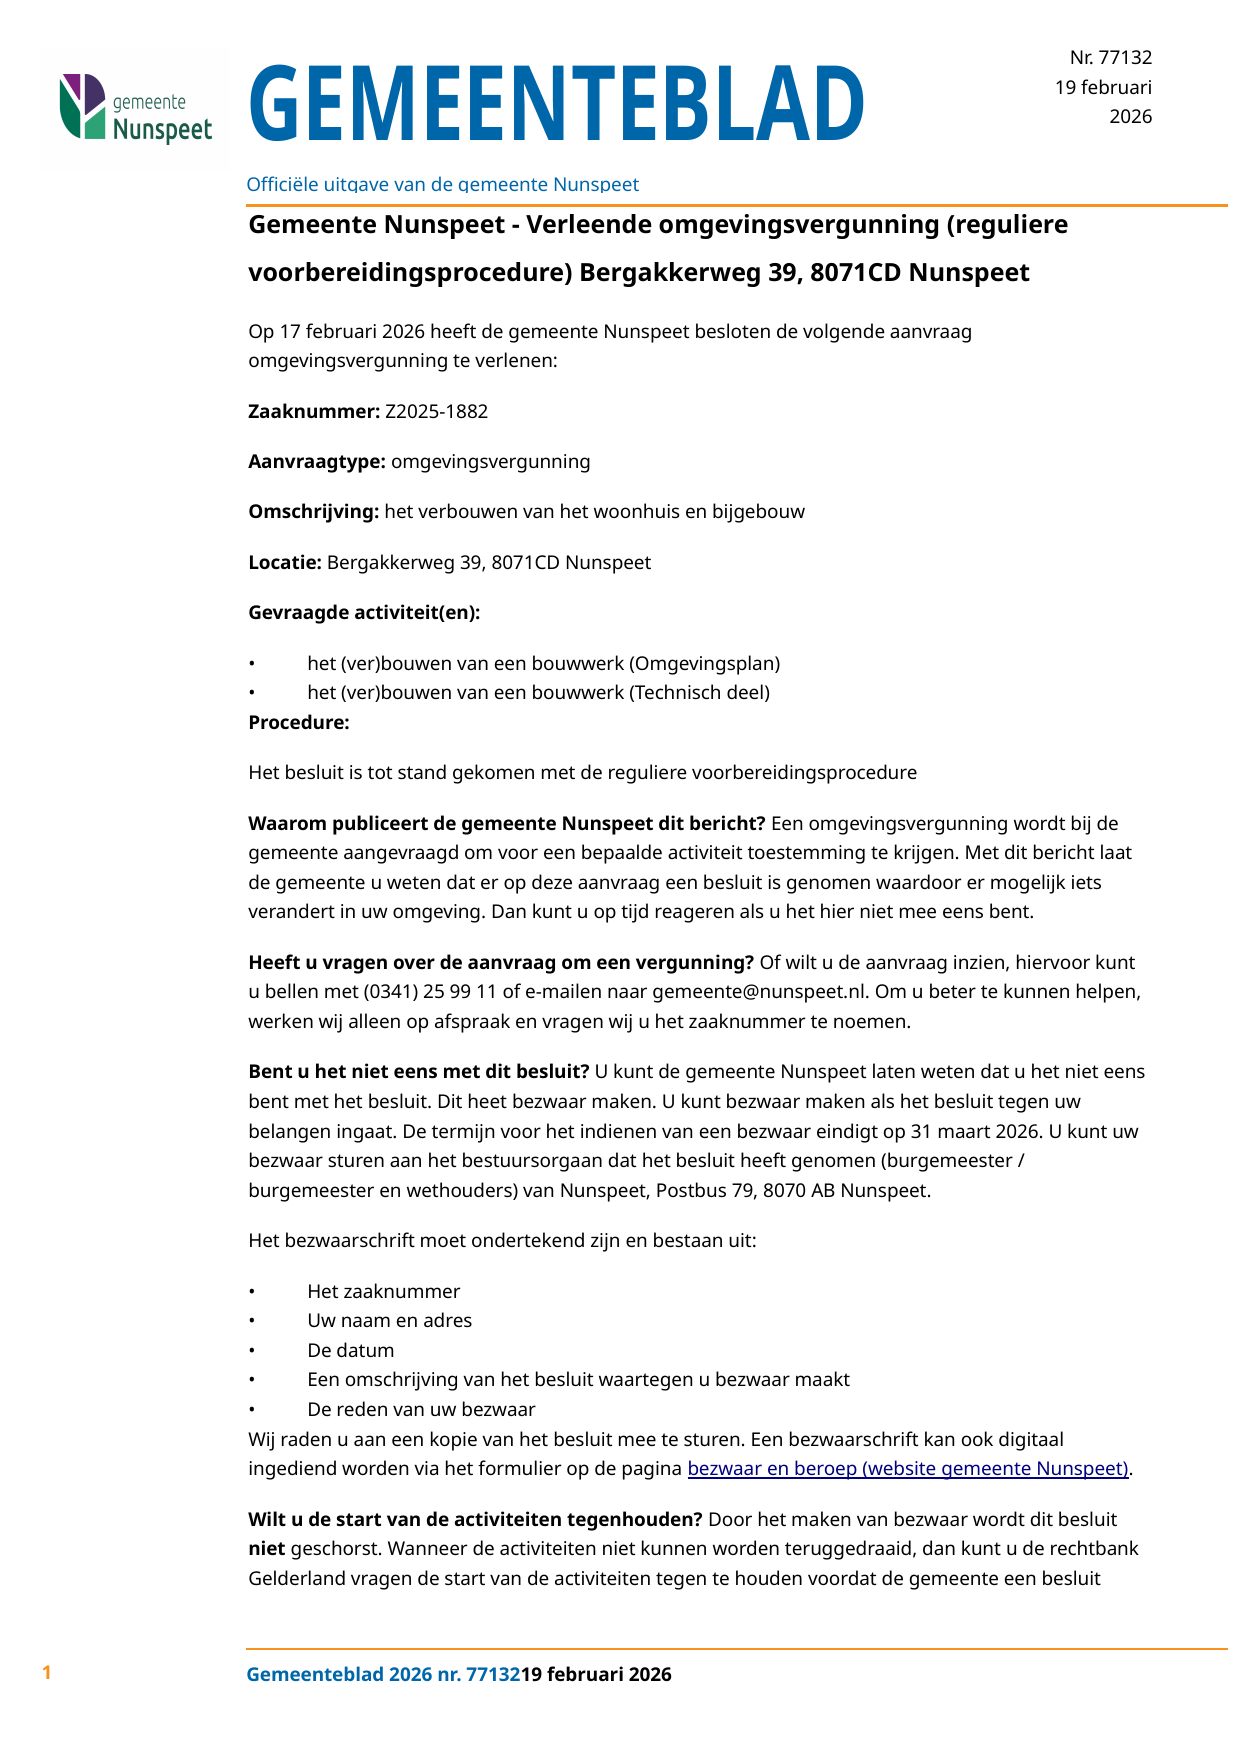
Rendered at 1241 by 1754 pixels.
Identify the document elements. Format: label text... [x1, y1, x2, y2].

text Omschrijving: het verbouwen van het woonhuis en bijgebouw [248, 499, 1152, 524]
text Aanvraagtype: omgevingsvergunning [248, 448, 1152, 474]
list Een omschrijving van het besluit waartegen u bezwaar maakt [248, 1367, 1152, 1392]
text Waarom publiceert de gemeente Nunspeet dit bericht? Een omgevingsvergunning wordt bij de gemeente aangevraagd om voor een bepaalde activiteit toestemming te krijgen. Met dit bericht laat de gemeente u weten dat er op deze aanvraag een besluit is genomen waardoor er mogelijk iets verandert in uw omgeving. Dan kunt u op tijd reageren als u het hier niet mee eens bent. [248, 810, 1152, 924]
list het (ver)bouwen van een bouwwerk (Omgevingsplan) [248, 650, 1152, 676]
list Uw naam en adres [248, 1307, 1152, 1333]
text Het besluit is tot stand gekomen met de reguliere voorbereidingsprocedure [248, 759, 1152, 785]
list De datum [248, 1337, 1152, 1363]
picture [41, 47, 231, 172]
text Bent u het niet eens met dit besluit? U kunt de gemeente Nunspeet laten weten dat u het niet eens bent met het besluit. Dit heet bezwaar maken. U kunt bezwaar maken als het besluit tegen uw belangen ingaat. De termijn voor het indienen van een bezwaar eindigt op 31 maart 2026. U kunt uw bezwaar sturen aan het bestuursorgaan dat het besluit heeft genomen (burgemeester / burgemeester en wethouders) van Nunspeet, Postbus 79, 8070 AB Nunspeet. [248, 1059, 1152, 1203]
list het (ver)bouwen van een bouwwerk (Technisch deel) [248, 679, 1152, 705]
text Het bezwaarschrift moet ondertekend zijn en bestaan uit: [248, 1227, 1152, 1253]
text Zaaknummer: Z2025-1882 [248, 398, 1152, 424]
text Gevraagde activiteit(en): [248, 599, 1152, 625]
text Gemeente Nunspeet - Verleende omgevingsvergunning (reguliere voorbereidingsprocedure) Bergakkerweg 39, 8071CD Nunspeet [248, 207, 1152, 288]
text Procedure: [248, 709, 1152, 735]
text Op 17 februari 2026 heeft de gemeente Nunspeet besloten de volgende aanvraag omgevingsvergunning te verlenen: [248, 318, 1152, 373]
text Heeft u vragen over de aanvraag om een vergunning? Of wilt u de aanvraag inzien, hiervoor kunt u bellen met (0341) 25 99 11 of e-mailen naar gemeente@nunspeet.nl. Om u beter te kunnen helpen, werken wij alleen op afspraak en vragen wij u het zaaknummer te noemen. [248, 949, 1152, 1034]
text Wilt u de start van de activiteiten tegenhouden? Door het maken van bezwaar wordt dit besluit niet geschorst. Wanneer de activiteiten niet kunnen worden teruggedraaid, dan kunt u de rechtbank Gelderland vragen de start van de activiteiten tegen te houden voordat de gemeente een besluit [248, 1506, 1152, 1591]
text Locatie: Bergakkerweg 39, 8071CD Nunspeet [248, 549, 1152, 575]
list Het zaaknummer [248, 1278, 1152, 1304]
text Wij raden u aan een kopie van het besluit mee te sturen. Een bezwaarschrift kan ook digitaal ingediend worden via het formulier op de pagina bezwaar en beroep (website gemeente Nunspeet). [248, 1426, 1152, 1481]
list De reden van uw bezwaar [248, 1396, 1152, 1422]
